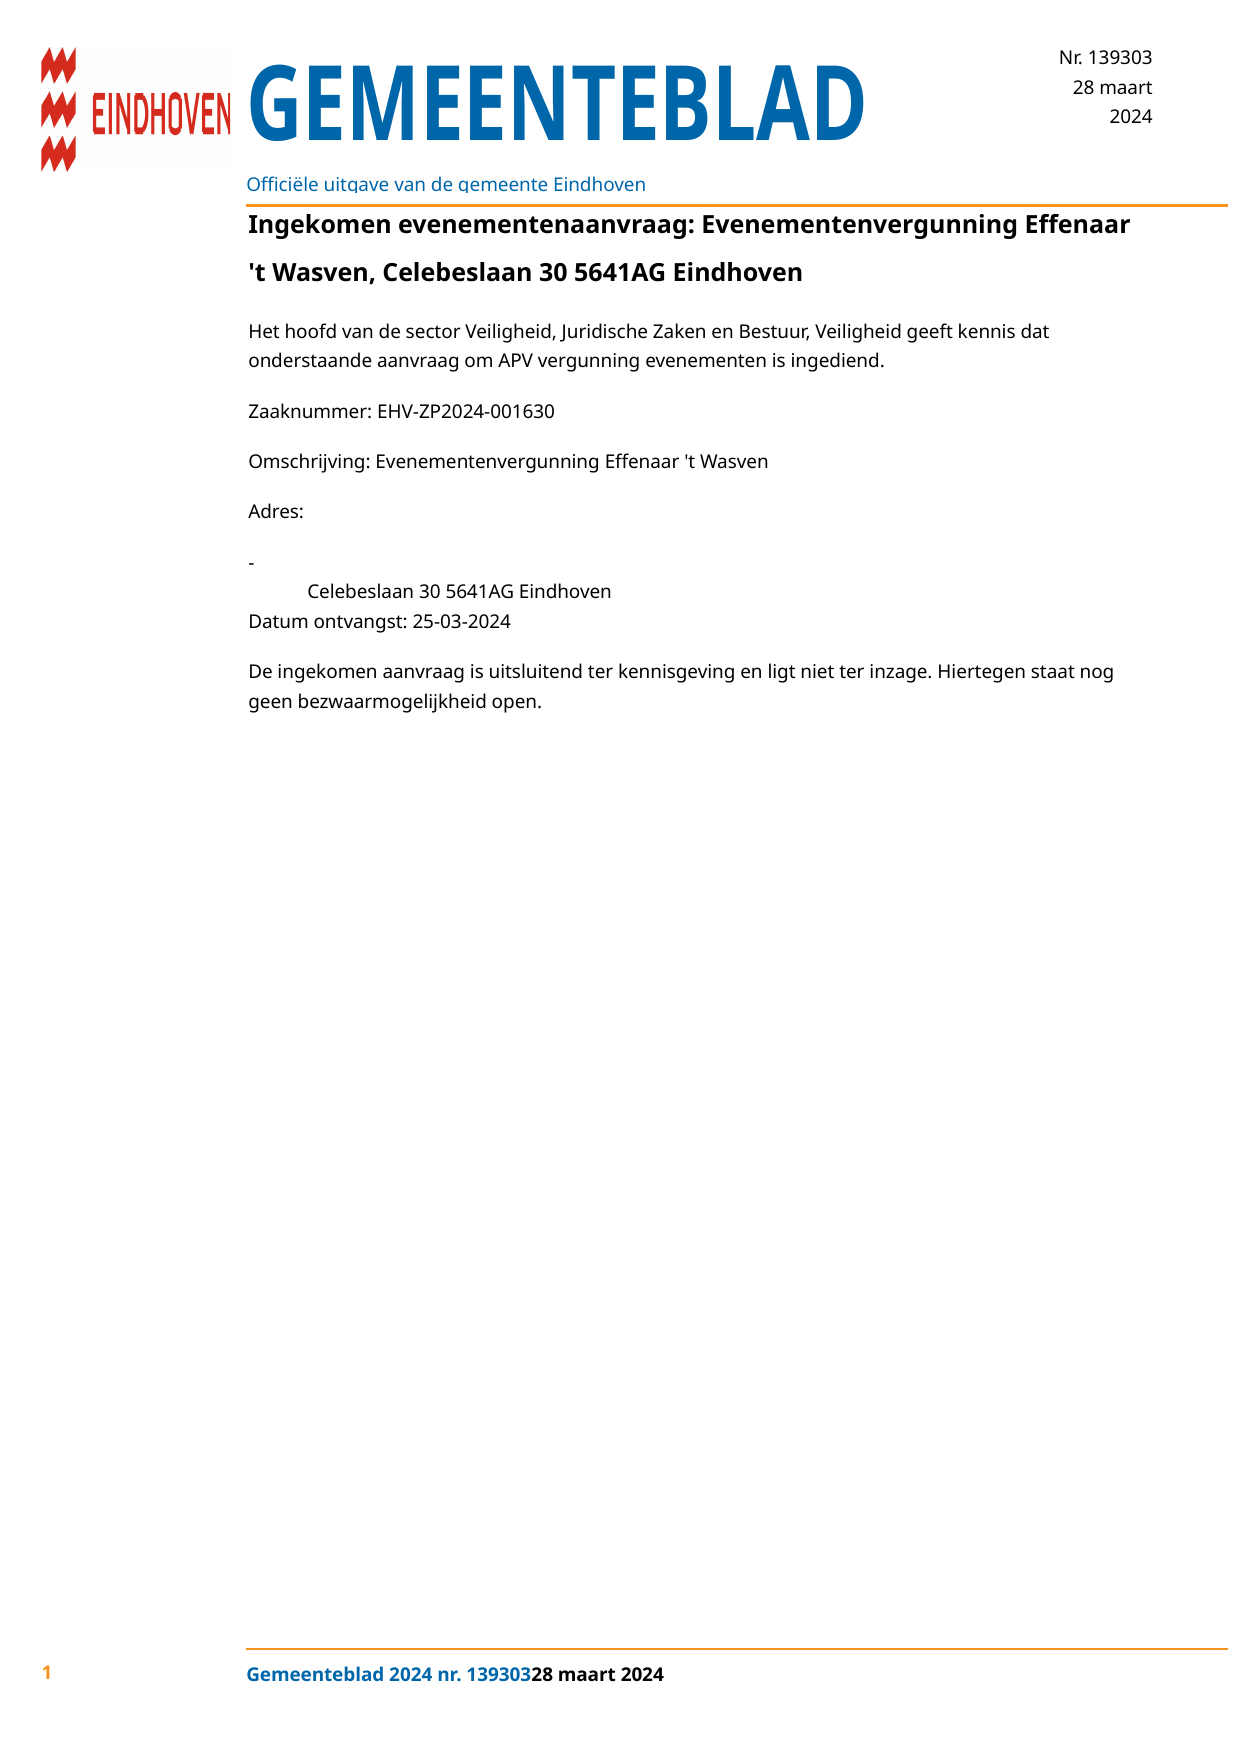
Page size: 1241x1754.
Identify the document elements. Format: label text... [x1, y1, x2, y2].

picture [41, 47, 231, 172]
text Adres: [248, 499, 1152, 524]
text Zaaknummer: EHV-ZP2024-001630 [248, 398, 1152, 424]
text Ingekomen evenementenaanvraag: Evenementenvergunning Effenaar 't Wasven, Celebeslaan 30 5641AG Eindhoven [248, 207, 1152, 288]
text Het hoofd van de sector Veiligheid, Juridische Zaken en Bestuur, Veiligheid geeft kennis dat onderstaande aanvraag om APV vergunning evenementen is ingediend. [248, 318, 1152, 373]
text De ingekomen aanvraag is uitsluitend ter kennisgeving en ligt niet ter inzage. Hiertegen staat nog geen bezwaarmogelijkheid open. [248, 659, 1152, 714]
text Omschrijving: Evenementenvergunning Effenaar 't Wasven [248, 448, 1152, 474]
list Celebeslaan 30 5641AG Eindhoven [248, 579, 1152, 604]
text Datum ontvangst: 25-03-2024 [248, 608, 1152, 634]
